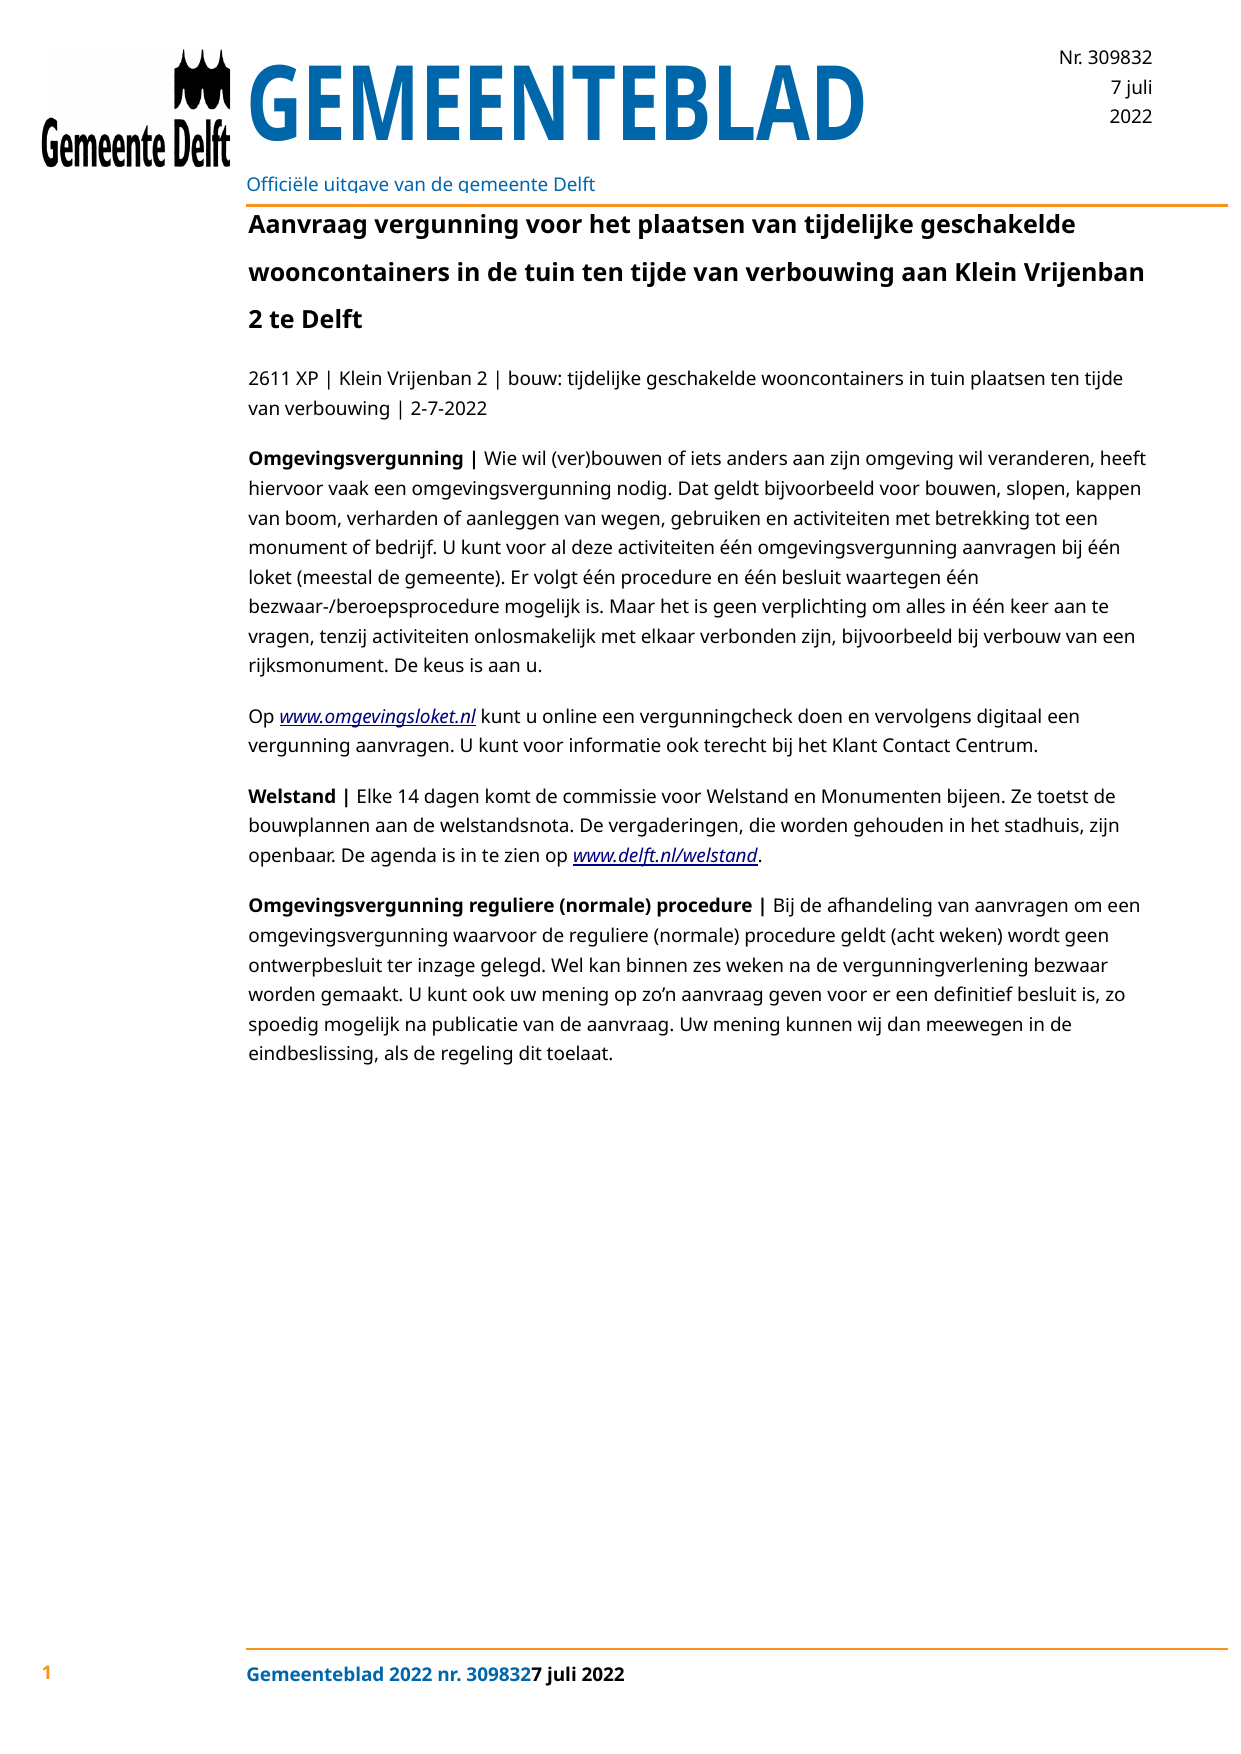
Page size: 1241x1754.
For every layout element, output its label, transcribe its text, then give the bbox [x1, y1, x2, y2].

picture [41, 47, 231, 172]
text Omgevingsvergunning | Wie wil (ver)bouwen of iets anders aan zijn omgeving wil veranderen, heeft hiervoor vaak een omgevingsvergunning nodig. Dat geldt bijvoorbeeld voor bouwen, slopen, kappen van boom, verharden of aanleggen van wegen, gebruiken en activiteiten met betrekking tot een monument of bedrijf. U kunt voor al deze activiteiten één omgevingsvergunning aanvragen bij één loket (meestal de gemeente). Er volgt één procedure en één besluit waartegen één bezwaar-/beroepsprocedure mogelijk is. Maar het is geen verplichting om alles in één keer aan te vragen, tenzij activiteiten onlosmakelijk met elkaar verbonden zijn, bijvoorbeeld bij verbouw van een rijksmonument. De keus is aan u. [248, 446, 1152, 678]
text Welstand | Elke 14 dagen komt de commissie voor Welstand en Monumenten bijeen. Ze toetst de bouwplannen aan de welstandsnota. De vergaderingen, die worden gehouden in het stadhuis, zijn openbaar. De agenda is in te zien op www.delft.nl/welstand. [248, 783, 1152, 868]
text Op www.omgevingsloket.nl kunt u online een vergunningcheck doen en vervolgens digitaal een vergunning aanvragen. U kunt voor informatie ook terecht bij het Klant Contact Centrum. [248, 703, 1152, 758]
text 2611 XP | Klein Vrijenban 2 | bouw: tijdelijke geschakelde wooncontainers in tuin plaatsen ten tijde van verbouwing | 2-7-2022 [248, 366, 1152, 421]
text Omgevingsvergunning reguliere (normale) procedure | Bij de afhandeling van aanvragen om een omgevingsvergunning waarvoor de reguliere (normale) procedure geldt (acht weken) wordt geen ontwerpbesluit ter inzage gelegd. Wel kan binnen zes weken na de vergunningverlening bezwaar worden gemaakt. U kunt ook uw mening op zo’n aanvraag geven voor er een definitief besluit is, zo spoedig mogelijk na publicatie van de aanvraag. Uw mening kunnen wij dan meewegen in de eindbeslissing, als de regeling dit toelaat. [248, 893, 1152, 1066]
text Aanvraag vergunning voor het plaatsen van tijdelijke geschakelde wooncontainers in de tuin ten tijde van verbouwing aan Klein Vrijenban 2 te Delft [248, 207, 1152, 336]
